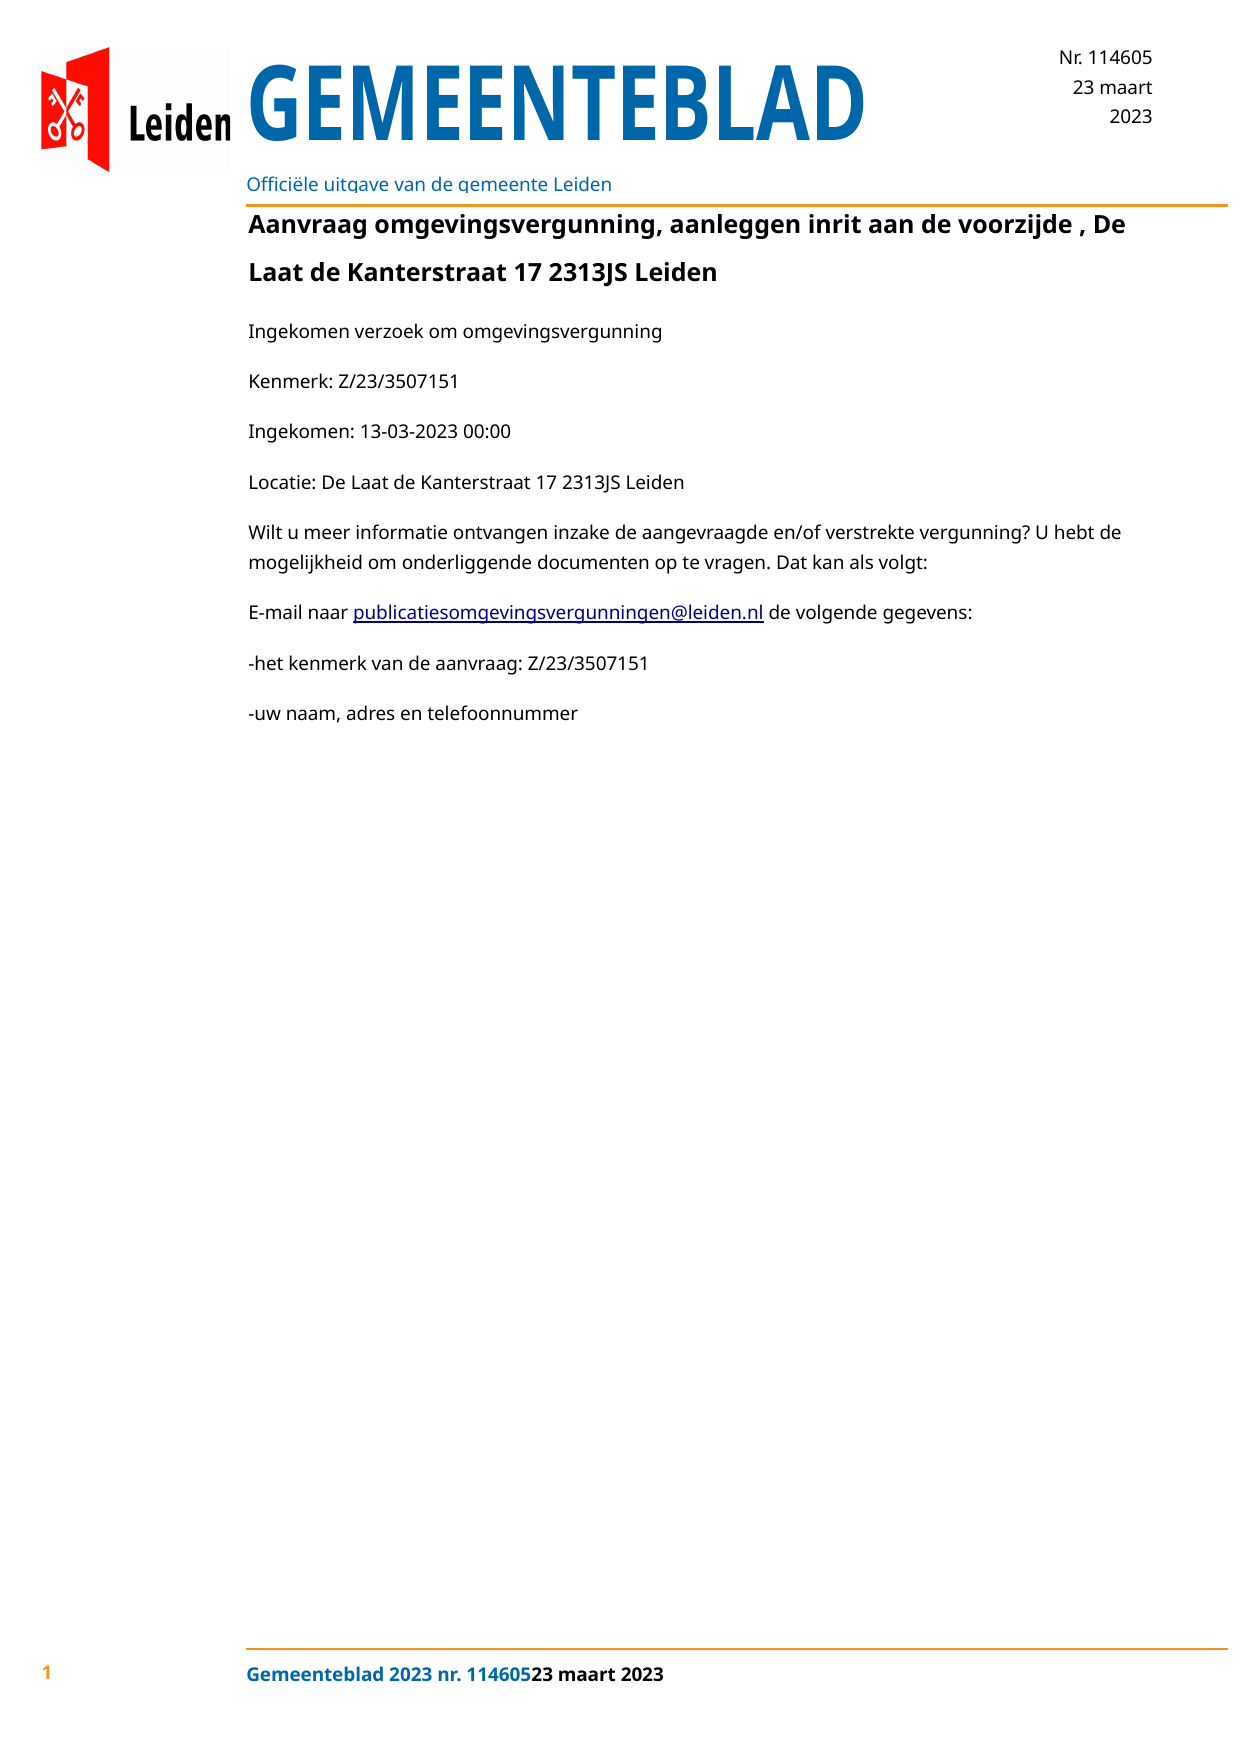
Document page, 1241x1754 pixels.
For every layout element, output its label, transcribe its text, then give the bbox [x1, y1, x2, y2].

text -het kenmerk van de aanvraag: Z/23/3507151 [248, 650, 1152, 676]
text -uw naam, adres en telefoonnummer [248, 700, 1152, 726]
text Wilt u meer informatie ontvangen inzake de aangevraagde en/of verstrekte vergunning? U hebt de mogelijkheid om onderliggende documenten op te vragen. Dat kan als volgt: [248, 519, 1152, 575]
text Ingekomen: 13-03-2023 00:00 [248, 419, 1152, 444]
picture [41, 47, 231, 172]
text Locatie: De Laat de Kanterstraat 17 2313JS Leiden [248, 469, 1152, 495]
text E-mail naar publicatiesomgevingsvergunningen@leiden.nl de volgende gegevens: [248, 599, 1152, 625]
text Kenmerk: Z/23/3507151 [248, 368, 1152, 394]
text Aanvraag omgevingsvergunning, aanleggen inrit aan de voorzijde , De Laat de Kanterstraat 17 2313JS Leiden [248, 207, 1152, 288]
text Ingekomen verzoek om omgevingsvergunning [248, 318, 1152, 344]
